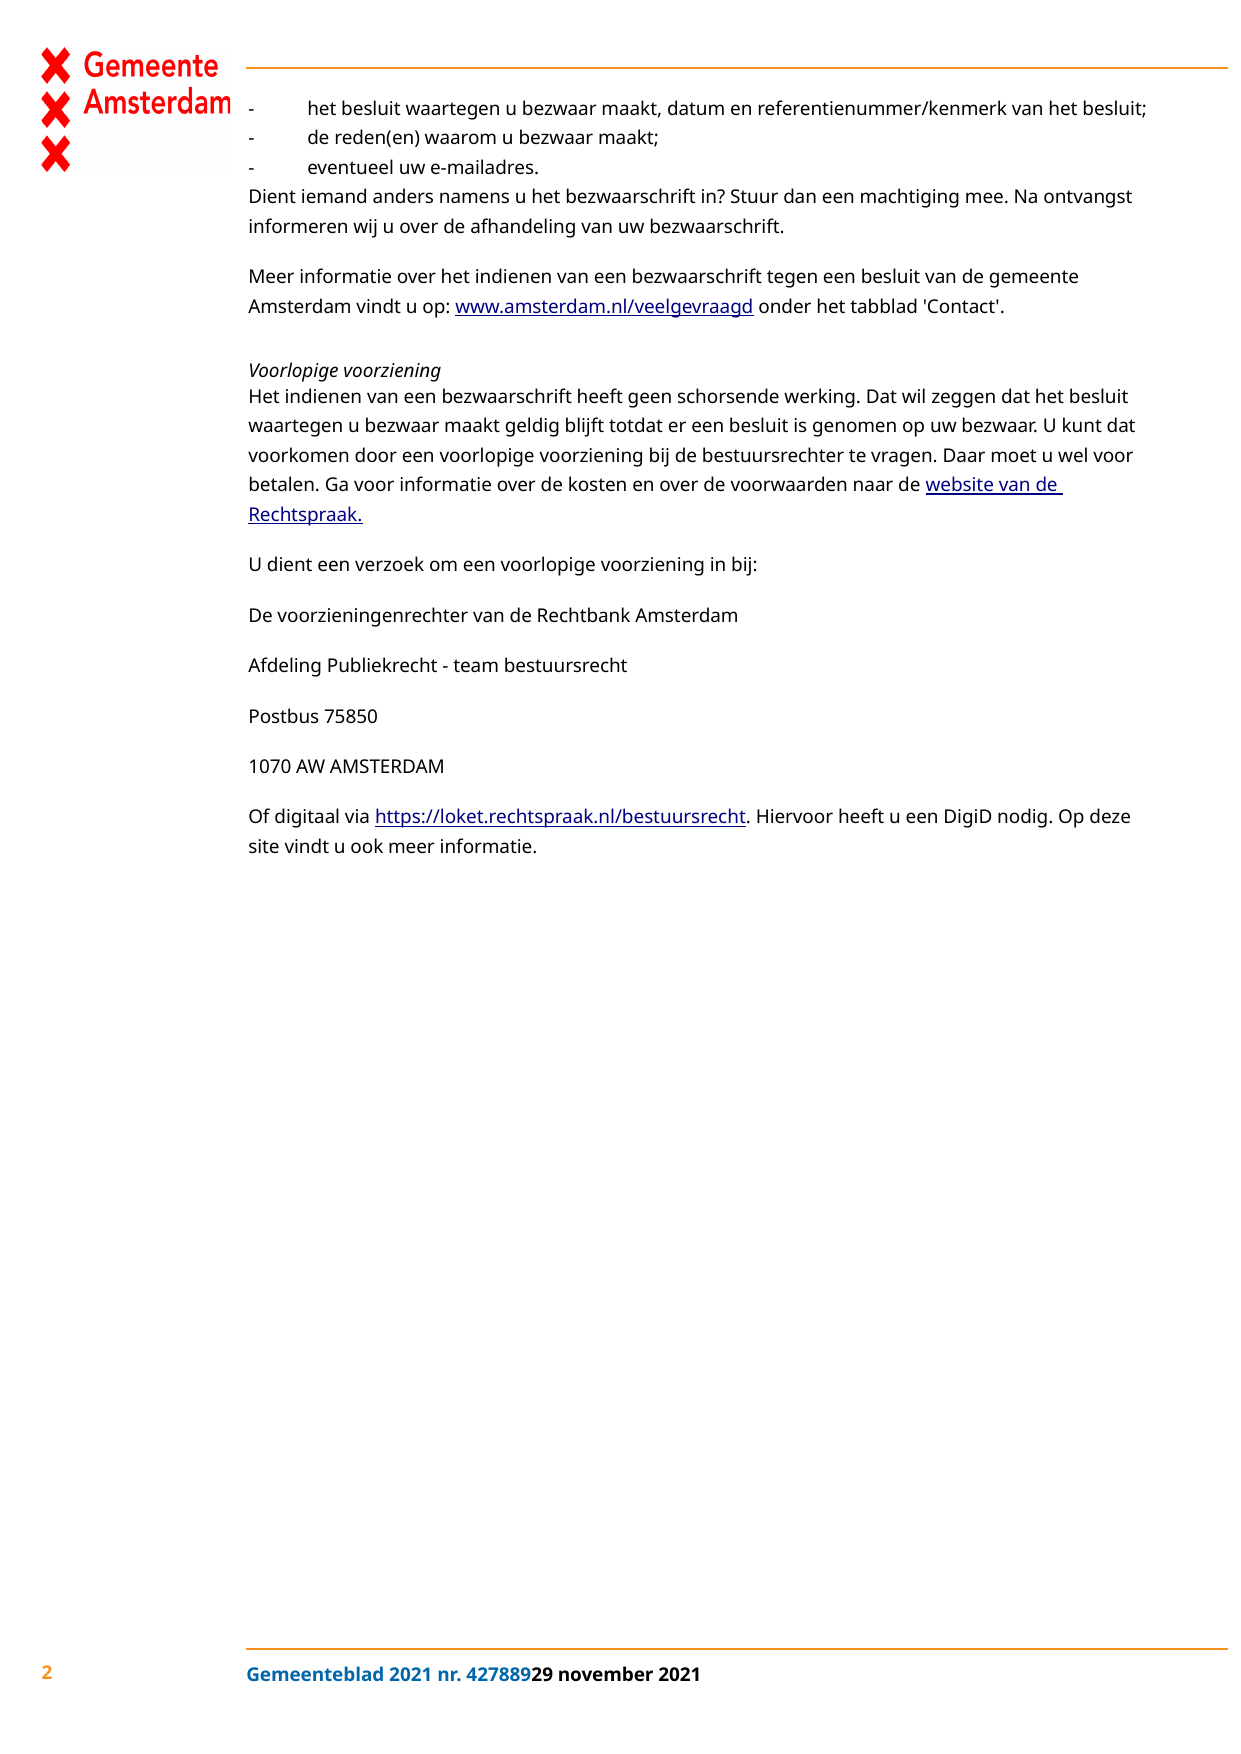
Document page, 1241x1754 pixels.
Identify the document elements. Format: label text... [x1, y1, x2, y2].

text Het indienen van een bezwaarschrift heeft geen schorsende werking. Dat wil zeggen dat het besluit waartegen u bezwaar maakt geldig blijft totdat er een besluit is genomen op uw bezwaar. U kunt dat voorkomen door een voorlopige voorziening bij de bestuursrechter te vragen. Daar moet u wel voor betalen. Ga voor informatie over de kosten en over de voorwaarden naar de website van de Rechtspraak. [248, 383, 1152, 527]
text Dient iemand anders namens u het bezwaarschrift in? Stuur dan een machtiging mee. Na ontvangst informeren wij u over de afhandeling van uw bezwaarschrift. [248, 183, 1152, 239]
text Meer informatie over het indienen van een bezwaarschrift tegen een besluit van de gemeente Amsterdam vindt u op: www.amsterdam.nl/veelgevraagd onder het tabblad 'Contact'. [248, 263, 1152, 319]
list de reden(en) waarom u bezwaar maakt; [248, 124, 1152, 150]
text 1070 AW AMSTERDAM [248, 753, 1152, 779]
text Afdeling Publiekrecht - team bestuursrecht [248, 652, 1152, 678]
text Voorlopige voorziening [248, 357, 1152, 383]
text De voorzieningenrechter van de Rechtbank Amsterdam [248, 602, 1152, 628]
text Postbus 75850 [248, 703, 1152, 728]
picture [41, 47, 231, 172]
list eventueel uw e-mailadres. [248, 154, 1152, 180]
text U dient een verzoek om een voorlopige voorziening in bij: [248, 552, 1152, 577]
list het besluit waartegen u bezwaar maakt, datum en referentienummer/kenmerk van het besluit; [248, 95, 1152, 121]
text Of digitaal via https://loket.rechtspraak.nl/bestuursrecht. Hiervoor heeft u een DigiD nodig. Op deze site vindt u ook meer informatie. [248, 804, 1152, 859]
